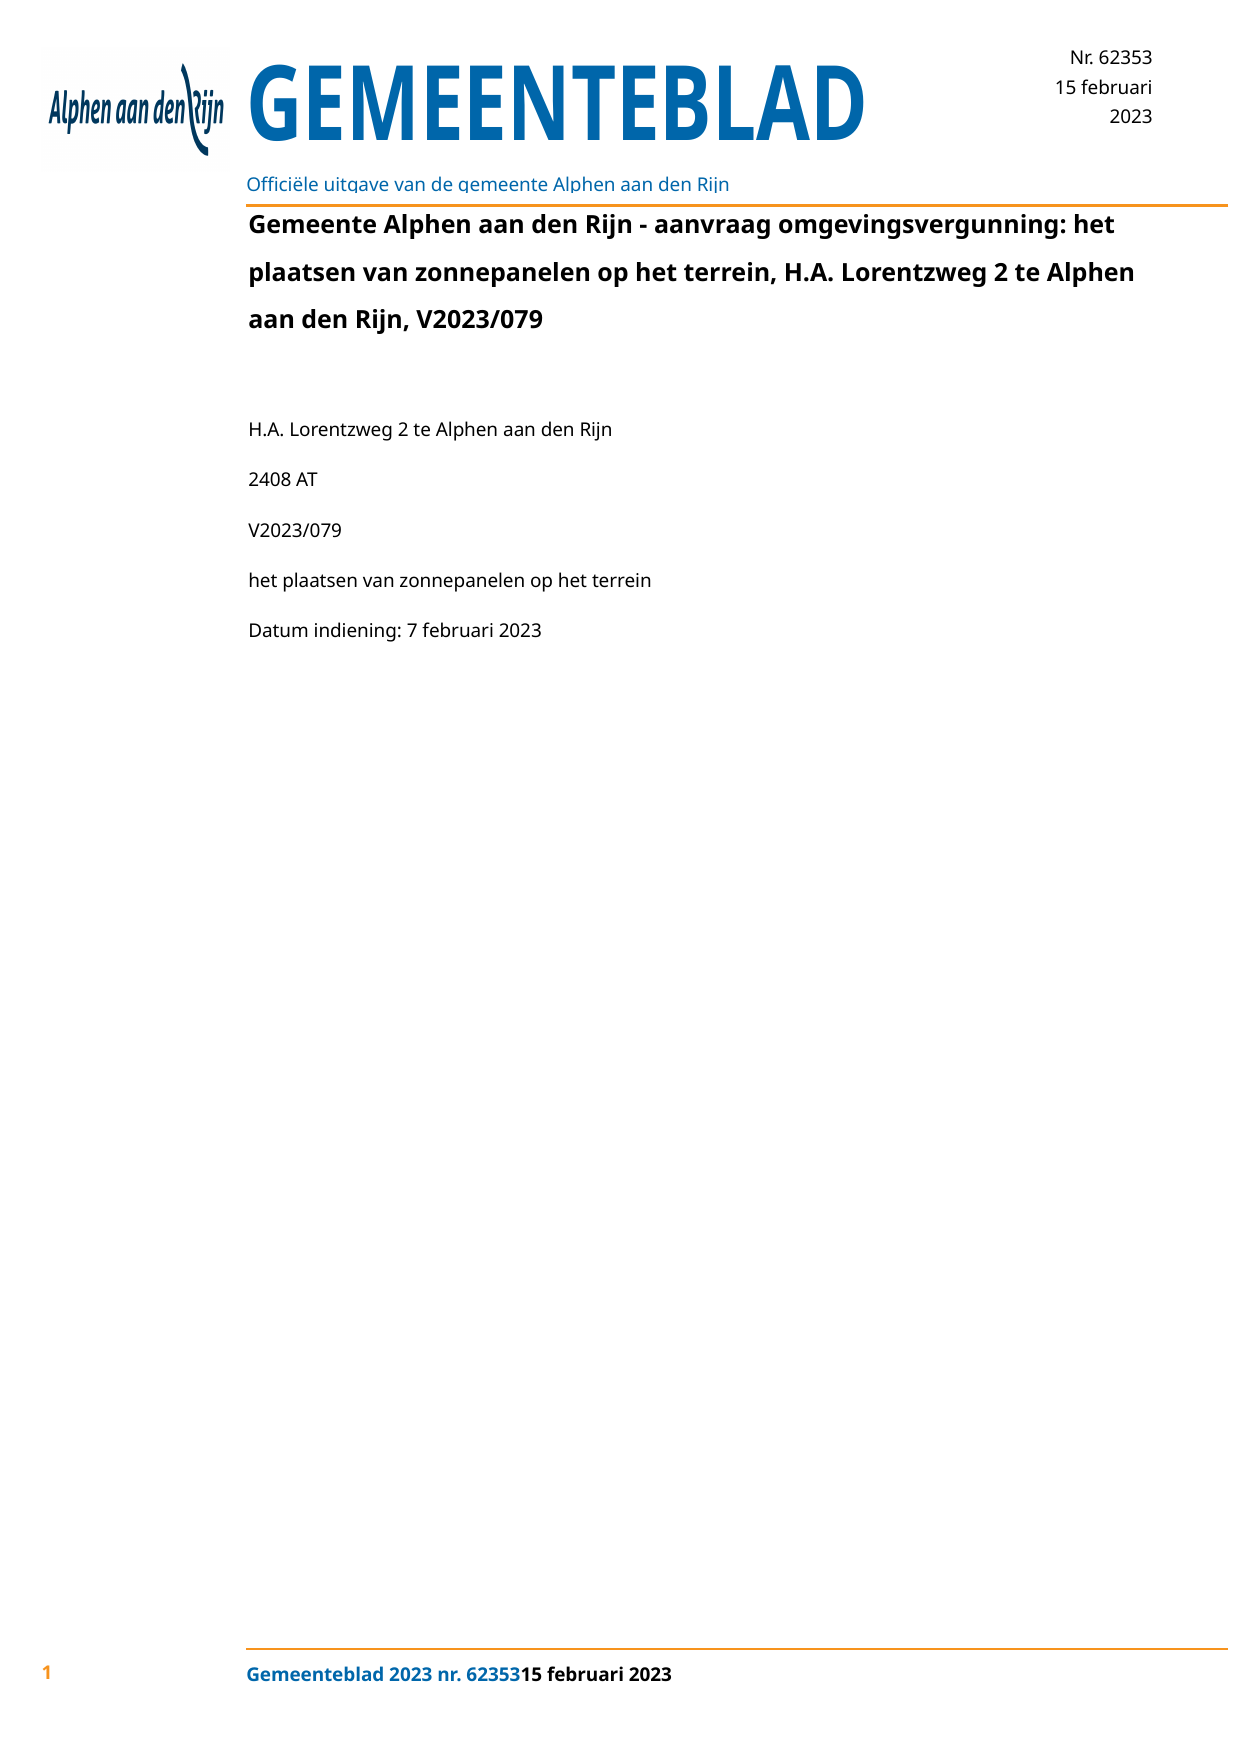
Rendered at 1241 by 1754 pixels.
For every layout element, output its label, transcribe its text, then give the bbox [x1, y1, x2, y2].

text Datum indiening: 7 februari 2023 [248, 618, 1152, 643]
text H.A. Lorentzweg 2 te Alphen aan den Rijn [248, 416, 1152, 442]
text V2023/079 [248, 517, 1152, 542]
text 2408 AT [248, 466, 1152, 492]
text Gemeente Alphen aan den Rijn - aanvraag omgevingsvergunning: het plaatsen van zonnepanelen op het terrein, H.A. Lorentzweg 2 te Alphen aan den Rijn, V2023/079 [248, 207, 1152, 336]
picture [41, 47, 231, 172]
text het plaatsen van zonnepanelen op het terrein [248, 567, 1152, 593]
